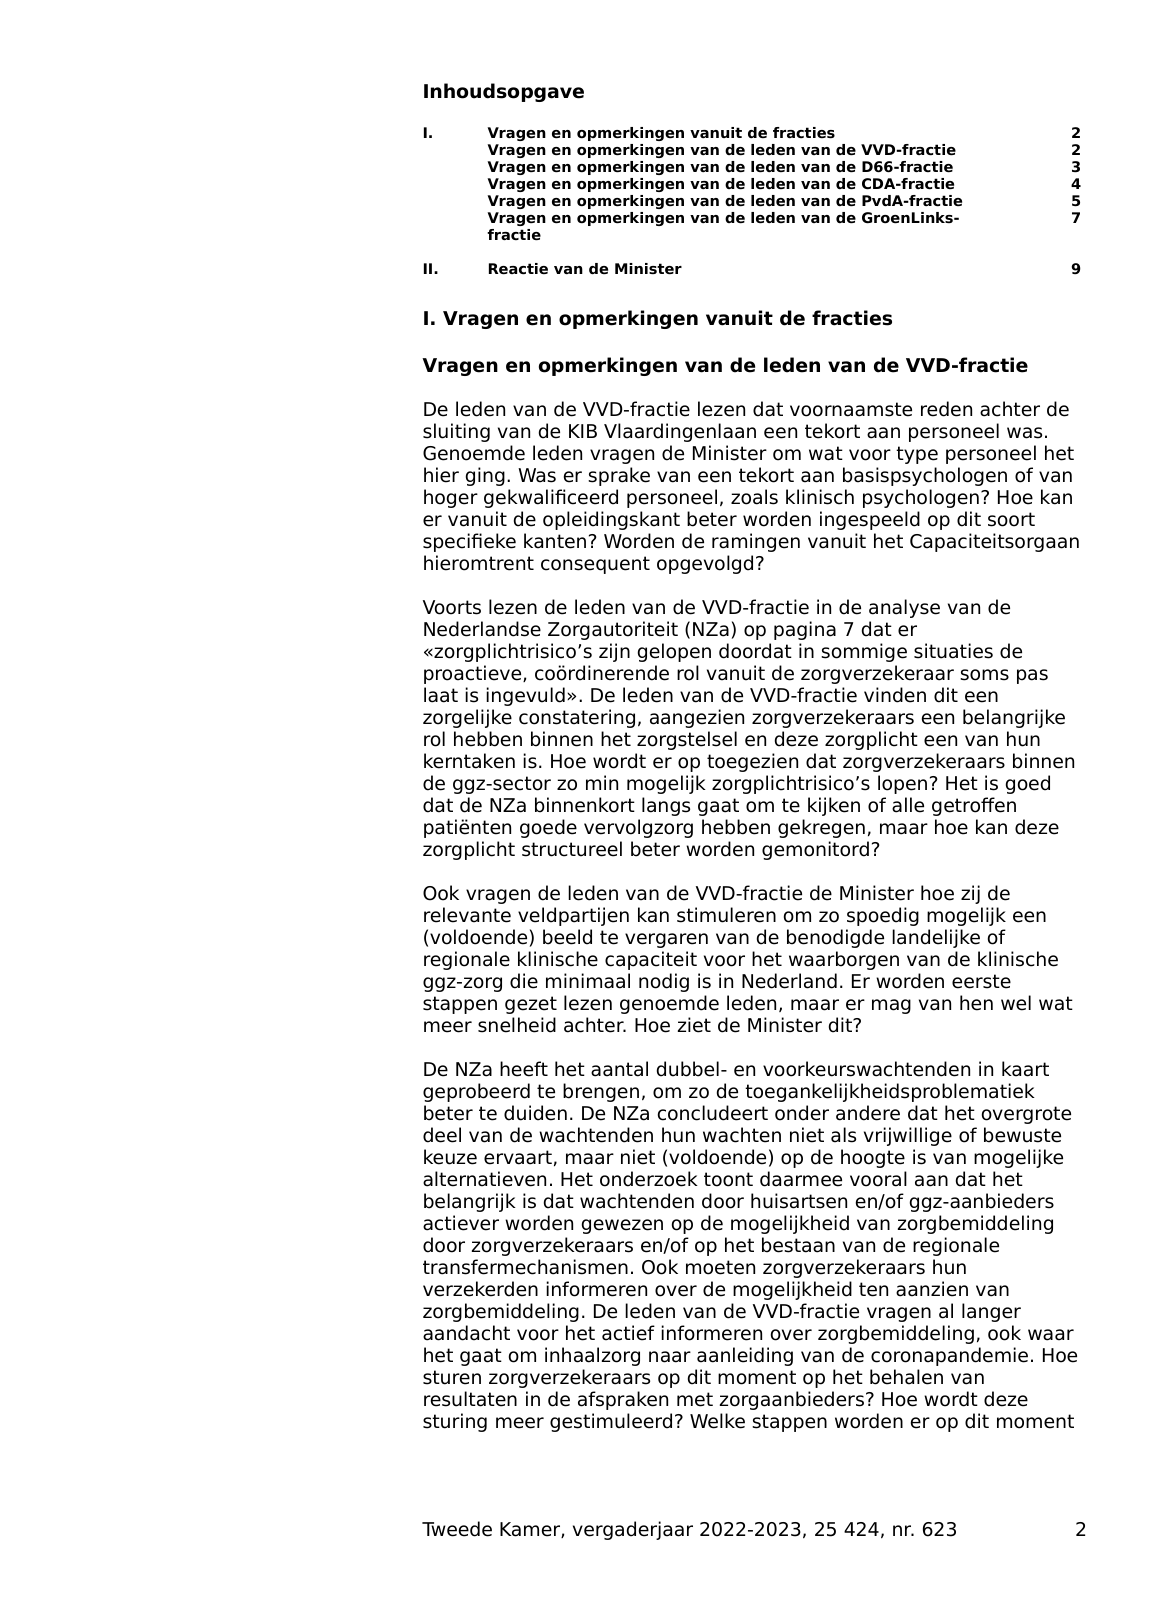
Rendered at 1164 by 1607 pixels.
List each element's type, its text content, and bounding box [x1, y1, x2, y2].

table_cell 2 [1013, 142, 1087, 159]
text Ook vragen de leden van de VVD-fractie de Minister hoe zij de relevante veldpartijen kan stimuleren om zo spoedig mogelijk een (voldoende) beeld te vergaren van de benodigde landelijke of regionale klinische capaciteit voor het waarborgen van de klinische ggz-zorg die minimaal nodig is in Nederland. Er worden eerste stappen gezet lezen genoemde leden, maar er mag van hen wel wat meer snelheid achter. Hoe ziet de Minister dit? [422, 883, 1087, 1037]
text Voorts lezen de leden van de VVD-fractie in de analyse van de Nederlandse Zorgautoriteit (NZa) op pagina 7 dat er «zorgplichtrisico’s zijn gelopen doordat in sommige situaties de proactieve, coördinerende rol vanuit de zorgverzekeraar soms pas laat is ingevuld». De leden van de VVD-fractie vinden dit een zorgelijke constatering, aangezien zorgverzekeraars een belangrijke rol hebben binnen het zorgstelsel en deze zorgplicht een van hun kerntaken is. Hoe wordt er op toegezien dat zorgverzekeraars binnen de ggz-sector zo min mogelijk zorgplichtrisico’s lopen? Het is goed dat de NZa binnenkort langs gaat om te kijken of alle getroffen patiënten goede vervolgzorg hebben gekregen, maar hoe kan deze zorgplicht structureel beter worden gemonitord? [422, 597, 1087, 861]
table_cell 4 [1013, 176, 1087, 193]
table_cell Vragen en opmerkingen van de leden van de CDA-fractie [481, 176, 1013, 193]
subtitle Inhoudsopgave [422, 81, 1087, 103]
text De leden van de VVD-fractie lezen dat voornaamste reden achter de sluiting van de KIB Vlaardingenlaan een tekort aan personeel was. Genoemde leden vragen de Minister om wat voor type personeel het hier ging. Was er sprake van een tekort aan basispsychologen of van hoger gekwalificeerd personeel, zoals klinisch psychologen? Hoe kan er vanuit de opleidingskant beter worden ingespeeld op dit soort specifieke kanten? Worden de ramingen vanuit het Capaciteitsorgaan hieromtrent consequent opgevolgd? [422, 399, 1087, 575]
table_cell [422, 142, 481, 159]
table_header I. [422, 125, 481, 142]
table_header Vragen en opmerkingen vanuit de fracties [481, 125, 1013, 142]
table_cell Vragen en opmerkingen van de leden van de PvdA-fractie [481, 193, 1013, 210]
table_cell II. [422, 261, 481, 278]
table_cell 7 [1013, 210, 1087, 244]
table_cell [422, 210, 481, 244]
table_cell [422, 244, 481, 261]
table_cell [422, 193, 481, 210]
table_cell Vragen en opmerkingen van de leden van de D66-fractie [481, 159, 1013, 176]
table_cell 9 [1013, 261, 1087, 278]
table_cell 3 [1013, 159, 1087, 176]
table_cell [422, 176, 481, 193]
table_cell [1013, 244, 1087, 261]
table_cell Vragen en opmerkingen van de leden van de GroenLinks-fractie [481, 210, 1013, 244]
text De NZa heeft het aantal dubbel- en voorkeurswachtenden in kaart geprobeerd te brengen, om zo de toegankelijkheidsproblematiek beter te duiden. De NZa concludeert onder andere dat het overgrote deel van de wachtenden hun wachten niet als vrijwillige of bewuste keuze ervaart, maar niet (voldoende) op de hoogte is van mogelijke alternatieven. Het onderzoek toont daarmee vooral aan dat het belangrijk is dat wachtenden door huisartsen en/of ggz-aanbieders actiever worden gewezen op de mogelijkheid van zorgbemiddeling door zorgverzekeraars en/of op het bestaan van de regionale transfermechanismen. Ook moeten zorgverzekeraars hun verzekerden informeren over de mogelijkheid ten aanzien van zorgbemiddeling. De leden van de VVD-fractie vragen al langer aandacht voor het actief informeren over zorgbemiddeling, ook waar het gaat om inhaalzorg naar aanleiding van de coronapandemie. Hoe sturen zorgverzekeraars op dit moment op het behalen van resultaten in de afspraken met zorgaanbieders? Hoe wordt deze sturing meer gestimuleerd? Welke stappen worden er op dit moment [422, 1059, 1087, 1433]
table_cell Reactie van de Minister [481, 261, 1013, 278]
table_header 2 [1013, 125, 1087, 142]
subtitle I. Vragen en opmerkingen vanuit de fracties [422, 308, 1087, 330]
table_cell [481, 244, 1013, 261]
table_cell 5 [1013, 193, 1087, 210]
table_cell [422, 159, 481, 176]
table_cell Vragen en opmerkingen van de leden van de VVD-fractie [481, 142, 1013, 159]
subtitle Vragen en opmerkingen van de leden van de VVD-fractie [422, 355, 1087, 377]
